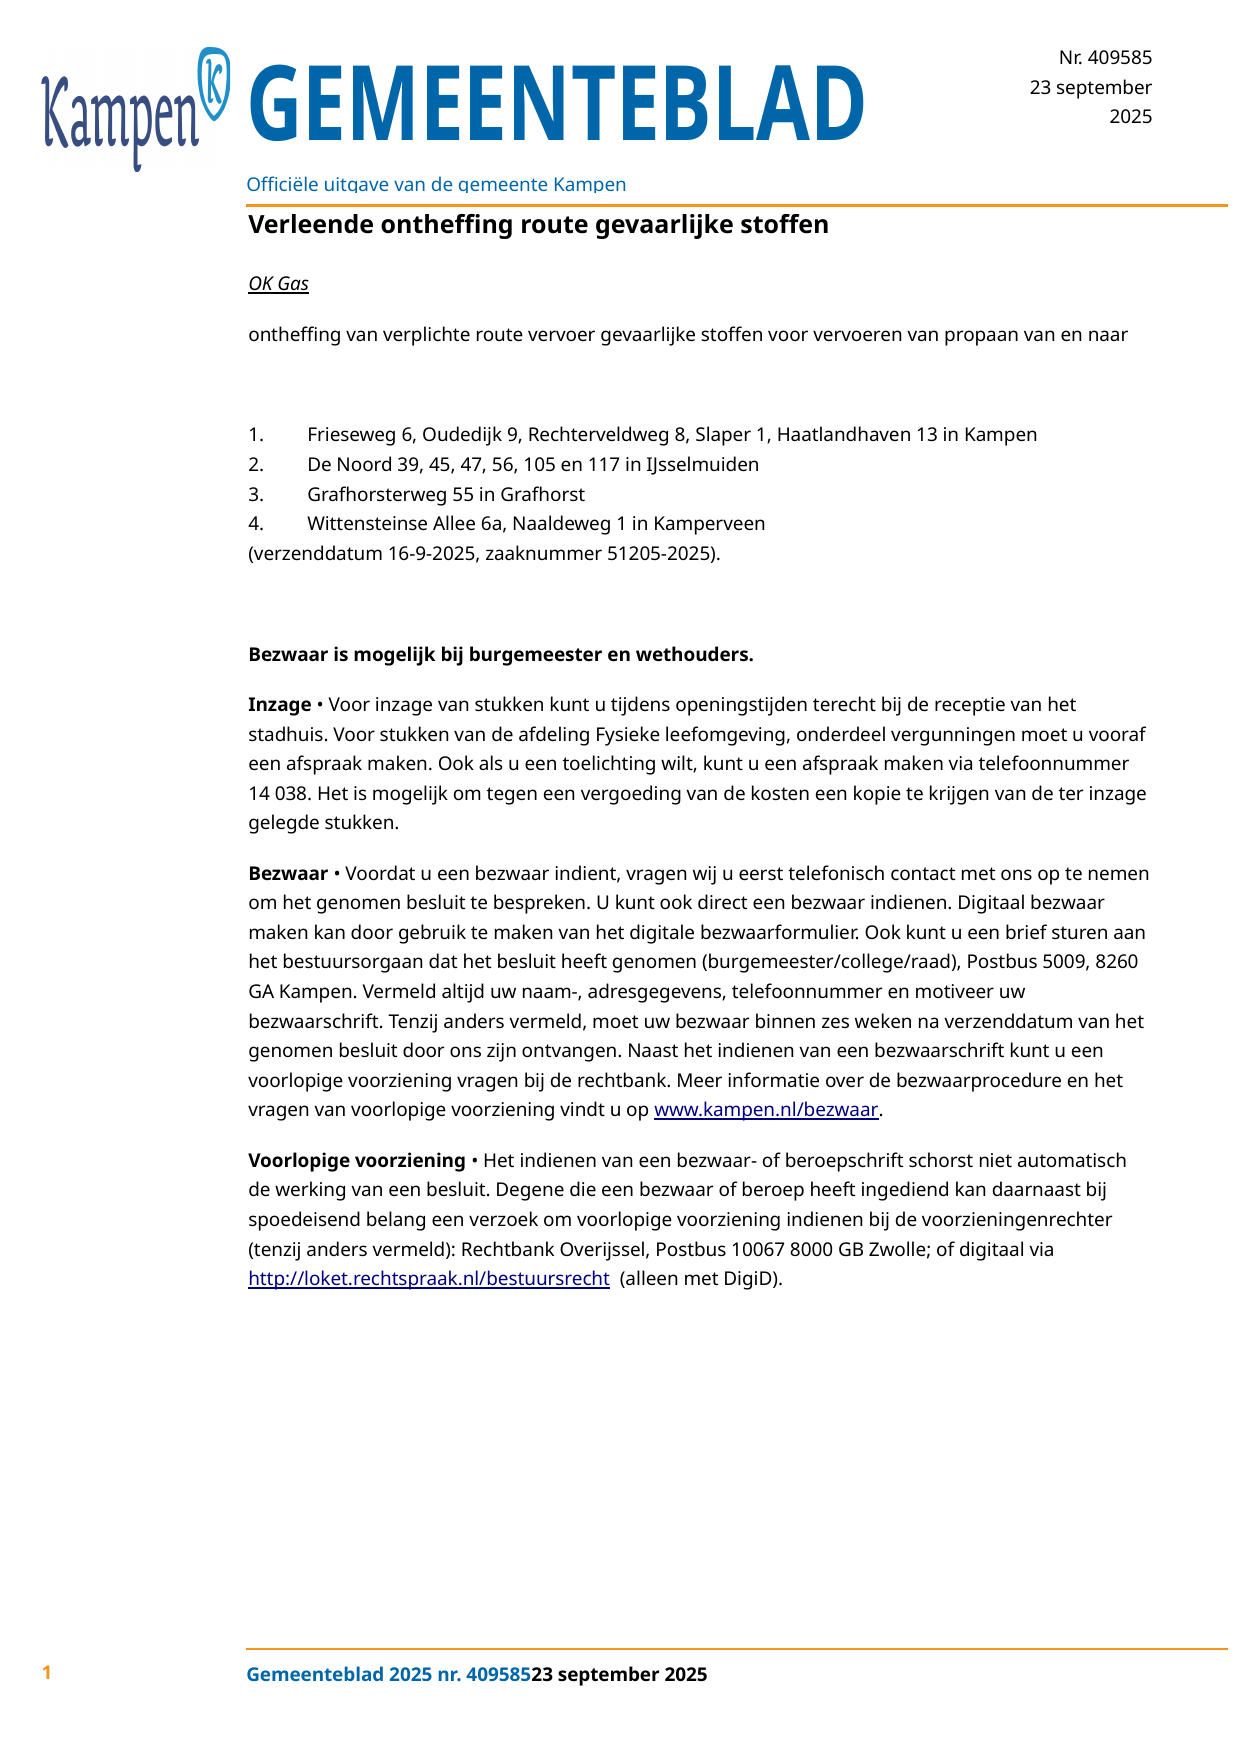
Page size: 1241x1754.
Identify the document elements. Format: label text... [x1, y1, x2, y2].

list Wittensteinse Allee 6a, Naaldeweg 1 in Kamperveen [248, 510, 1152, 536]
list Grafhorsterweg 55 in Grafhorst [248, 481, 1152, 506]
picture [41, 47, 231, 172]
list De Noord 39, 45, 47, 56, 105 en 117 in IJsselmuiden [248, 451, 1152, 477]
text OK Gas [248, 270, 1152, 296]
list Frieseweg 6, Oudedijk 9, Rechterveldweg 8, Slaper 1, Haatlandhaven 13 in Kampen [248, 422, 1152, 447]
text (verzenddatum 16-9-2025, zaaknummer 51205-2025). [248, 540, 1152, 566]
text Verleende ontheffing route gevaarlijke stoffen [248, 207, 1152, 241]
text Voorlopige voorziening • Het indienen van een bezwaar- of beroepschrift schorst niet automatisch de werking van een besluit. Degene die een bezwaar of beroep heeft ingediend kan daarnaast bij spoedeisend belang een verzoek om voorlopige voorziening indienen bij de voorzieningenrechter (tenzij anders vermeld): Rechtbank Overijssel, Postbus 10067 8000 GB Zwolle; of digitaal via http://loket.rechtspraak.nl/bestuursrecht (alleen met DigiD). [248, 1147, 1152, 1291]
text Bezwaar is mogelijk bij burgemeester en wethouders. [248, 641, 1152, 666]
text ontheffing van verplichte route vervoer gevaarlijke stoffen voor vervoeren van propaan van en naar [248, 321, 1152, 346]
text Bezwaar • Voordat u een bezwaar indient, vragen wij u eerst telefonisch contact met ons op te nemen om het genomen besluit te bespreken. U kunt ook direct een bezwaar indienen. Digitaal bezwaar maken kan door gebruik te maken van het digitale bezwaarformulier. Ook kunt u een brief sturen aan het bestuursorgaan dat het besluit heeft genomen (burgemeester/college/raad), Postbus 5009, 8260 GA Kampen. Vermeld altijd uw naam-, adresgegevens, telefoonnummer en motiveer uw bezwaarschrift. Tenzij anders vermeld, moet uw bezwaar binnen zes weken na verzenddatum van het genomen besluit door ons zijn ontvangen. Naast het indienen van een bezwaarschrift kunt u een voorlopige voorziening vragen bij de rechtbank. Meer informatie over de bezwaarprocedure en het vragen van voorlopige voorziening vindt u op www.kampen.nl/bezwaar. [248, 860, 1152, 1122]
text Inzage • Voor inzage van stukken kunt u tijdens openingstijden terecht bij de receptie van het stadhuis. Voor stukken van de afdeling Fysieke leefomgeving, onderdeel vergunningen moet u vooraf een afspraak maken. Ook als u een toelichting wilt, kunt u een afspraak maken via telefoonnummer 14 038. Het is mogelijk om tegen een vergoeding van de kosten een kopie te krijgen van de ter inzage gelegde stukken. [248, 691, 1152, 835]
